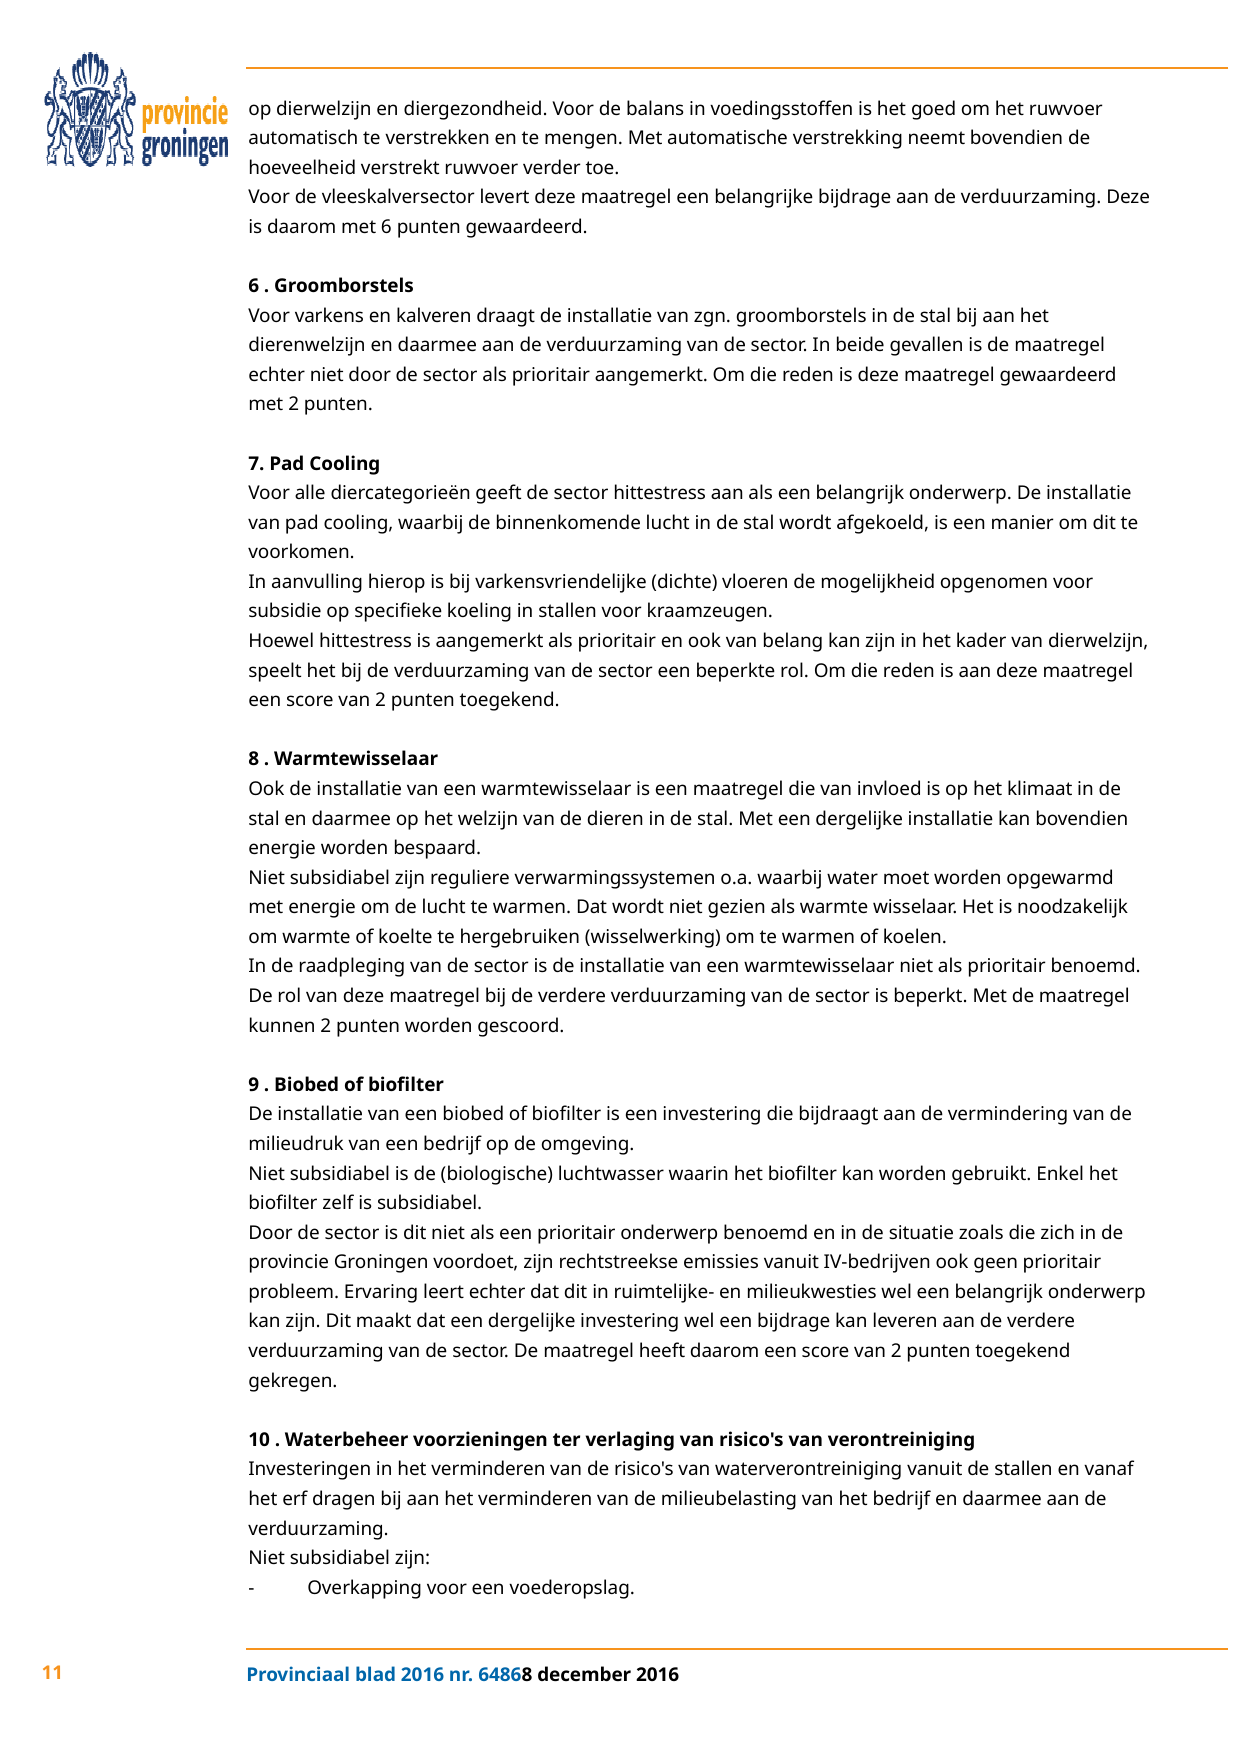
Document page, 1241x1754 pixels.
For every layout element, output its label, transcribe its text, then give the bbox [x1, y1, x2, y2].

text 9 . Biobed of biofilter [248, 1071, 1152, 1097]
text Investeringen in het verminderen van de risico's van waterverontreiniging vanuit de stallen en vanaf het erf dragen bij aan het verminderen van de milieubelasting van het bedrijf en daarmee aan de verduurzaming. [248, 1456, 1152, 1541]
text 8 . Warmtewisselaar [248, 746, 1152, 771]
text Door de sector is dit niet als een prioritair onderwerp benoemd en in de situatie zoals die zich in de provincie Groningen voordoet, zijn rechtstreekse emissies vanuit IV-bedrijven ook geen prioritair probleem. Ervaring leert echter dat dit in ruimtelijke- en milieukwesties wel een belangrijk onderwerp kan zijn. Dit maakt dat een dergelijke investering wel een bijdrage kan leveren aan de verdere verduurzaming van de sector. De maatregel heeft daarom een score van 2 punten toegekend gekregen. [248, 1219, 1152, 1393]
text 10 . Waterbeheer voorzieningen ter verlaging van risico's van verontreiniging [248, 1426, 1152, 1452]
text Voor de vleeskalversector levert deze maatregel een belangrijke bijdrage aan de verduurzaming. Deze is daarom met 6 punten gewaardeerd. [248, 183, 1152, 239]
text In aanvulling hierop is bij varkensvriendelijke (dichte) vloeren de mogelijkheid opgenomen voor subsidie op specifieke koeling in stallen voor kraamzeugen. [248, 568, 1152, 623]
text Ook de installatie van een warmtewisselaar is een maatregel die van invloed is op het klimaat in de stal en daarmee op het welzijn van de dieren in de stal. Met een dergelijke installatie kan bovendien energie worden bespaard. [248, 775, 1152, 860]
text Voor alle diercategorieën geeft de sector hittestress aan als een belangrijk onderwerp. De installatie van pad cooling, waarbij de binnenkomende lucht in de stal wordt afgekoeld, is een manier om dit te voorkomen. [248, 479, 1152, 564]
text Niet subsidiabel zijn: [248, 1544, 1152, 1570]
text Hoewel hittestress is aangemerkt als prioritair en ook van belang kan zijn in het kader van dierwelzijn, speelt het bij de verduurzaming van de sector een beperkte rol. Om die reden is aan deze maatregel een score van 2 punten toegekend. [248, 627, 1152, 712]
text Niet subsidiabel is de (biologische) luchtwasser waarin het biofilter kan worden gebruikt. Enkel het biofilter zelf is subsidiabel. [248, 1160, 1152, 1215]
text In de raadpleging van de sector is de installatie van een warmtewisselaar niet als prioritair benoemd. De rol van deze maatregel bij de verdere verduurzaming van de sector is beperkt. Met de maatregel kunnen 2 punten worden gescoord. [248, 953, 1152, 1038]
text De installatie van een biobed of biofilter is een investering die bijdraagt aan de vermindering van de milieudruk van een bedrijf op de omgeving. [248, 1101, 1152, 1156]
text op dierwelzijn en diergezondheid. Voor de balans in voedingsstoffen is het goed om het ruwvoer automatisch te verstrekken en te mengen. Met automatische verstrekking neemt bovendien de hoeveelheid verstrekt ruwvoer verder toe. [248, 95, 1152, 180]
picture [41, 47, 231, 172]
text Voor varkens en kalveren draagt de installatie van zgn. groomborstels in de stal bij aan het dierenwelzijn en daarmee aan de verduurzaming van de sector. In beide gevallen is de maatregel echter niet door de sector als prioritair aangemerkt. Om die reden is deze maatregel gewaardeerd met 2 punten. [248, 302, 1152, 416]
text 6 . Groomborstels [248, 272, 1152, 298]
text 7. Pad Cooling [248, 450, 1152, 476]
text Niet subsidiabel zijn reguliere verwarmingssystemen o.a. waarbij water moet worden opgewarmd met energie om de lucht te warmen. Dat wordt niet gezien als warmte wisselaar. Het is noodzakelijk om warmte of koelte te hergebruiken (wisselwerking) om te warmen of koelen. [248, 864, 1152, 949]
list Overkapping voor een voederopslag. [248, 1574, 1152, 1600]
